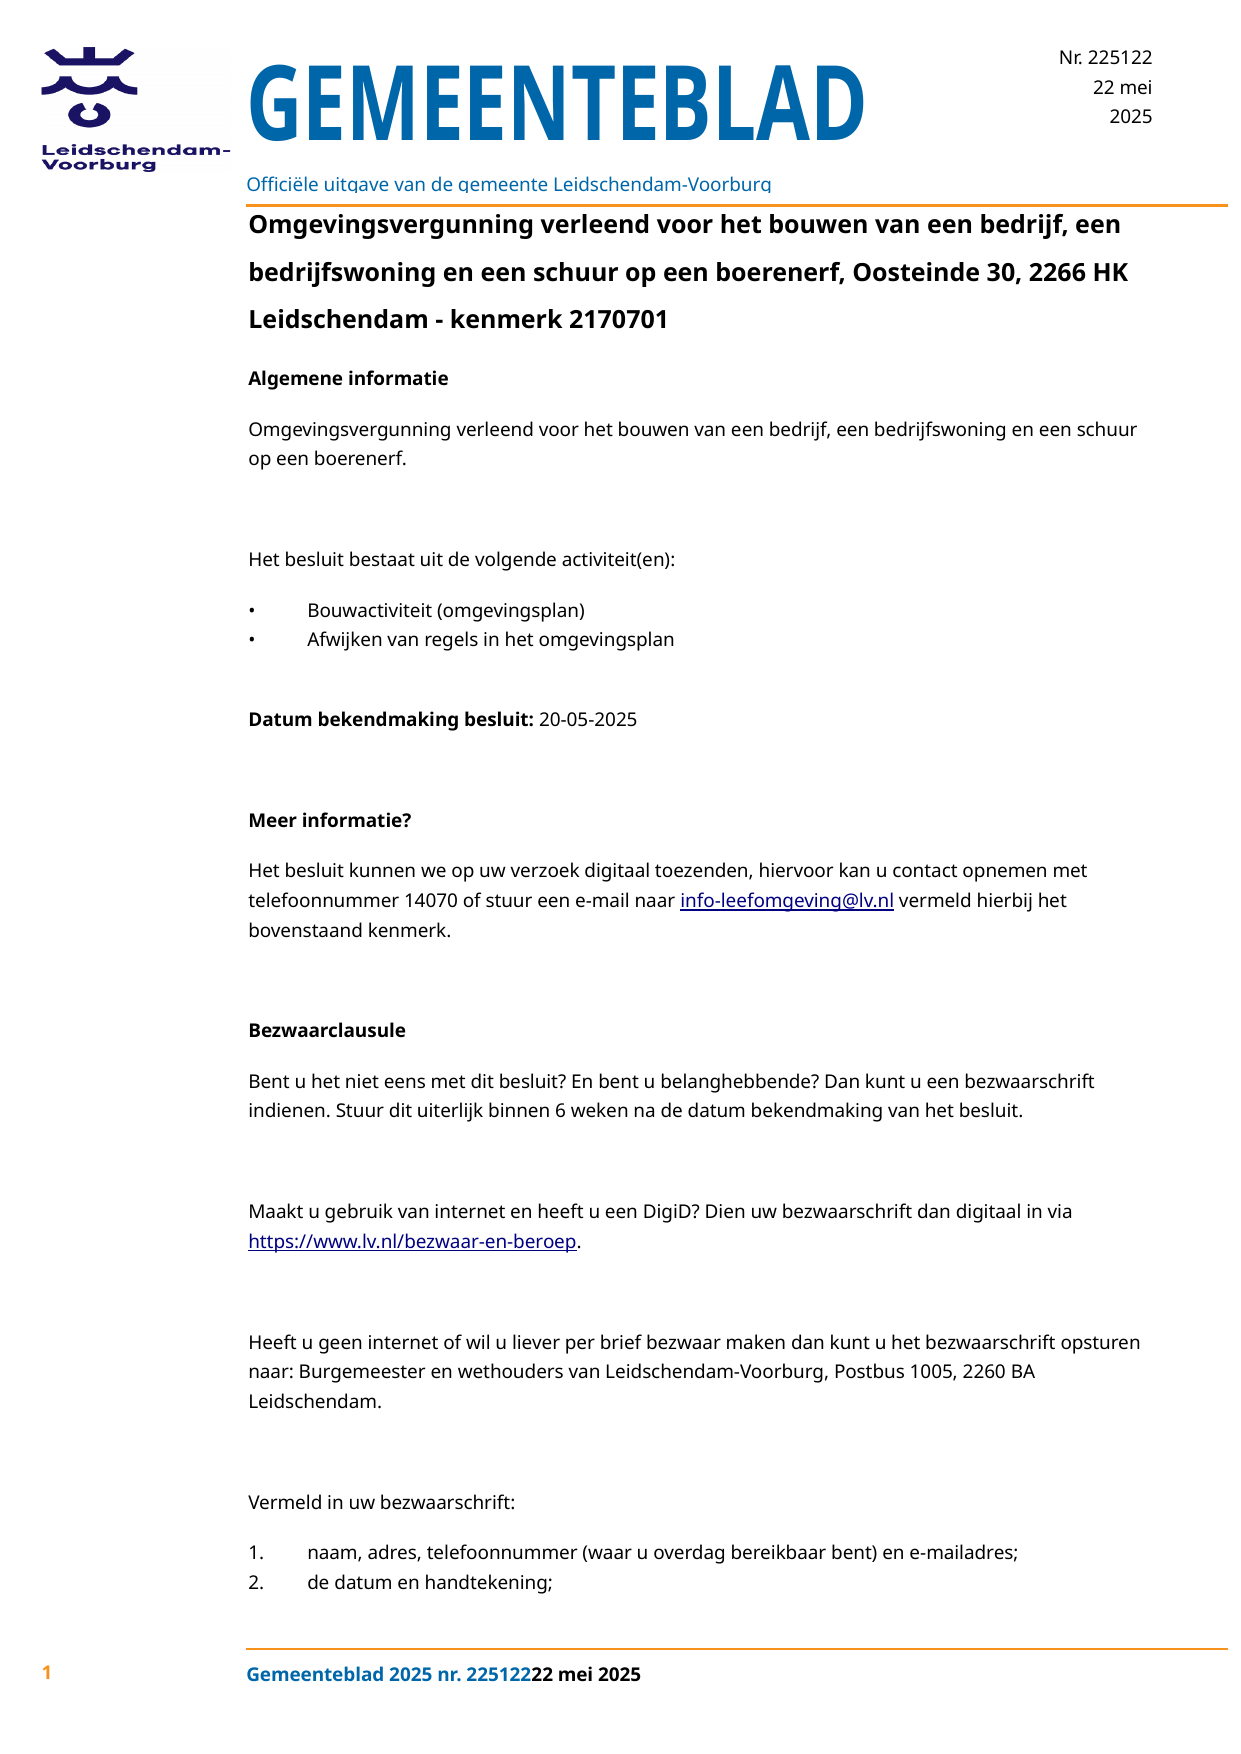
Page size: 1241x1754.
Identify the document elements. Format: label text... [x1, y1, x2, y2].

text Vermeld in uw bezwaarschrift: [248, 1489, 1152, 1514]
list Bouwactiviteit (omgevingsplan) [248, 597, 1152, 622]
list de datum en handtekening; [248, 1569, 1152, 1594]
text Het besluit kunnen we op uw verzoek digitaal toezenden, hiervoor kan u contact opnemen met telefoonnummer 14070 of stuur een e-mail naar info-leefomgeving@lv.nl vermeld hierbij het bovenstaand kenmerk. [248, 858, 1152, 942]
text Omgevingsvergunning verleend voor het bouwen van een bedrijf, een bedrijfswoning en een schuur op een boerenerf, Oosteinde 30, 2266 HK Leidschendam - kenmerk 2170701 [248, 207, 1152, 336]
text Bezwaarclausule [248, 1018, 1152, 1043]
text Maakt u gebruik van internet en heeft u een DigiD? Dien uw bezwaarschrift dan digitaal in via https://www.lv.nl/bezwaar-en-beroep. [248, 1198, 1152, 1254]
list naam, adres, telefoonnummer (waar u overdag bereikbaar bent) en e-mailadres; [248, 1539, 1152, 1565]
text Algemene informatie [248, 366, 1152, 391]
picture [41, 47, 231, 172]
text Heeft u geen internet of wil u liever per brief bezwaar maken dan kunt u het bezwaarschrift opsturen naar: Burgemeester en wethouders van Leidschendam-Voorburg, Postbus 1005, 2260 BA Leidschendam. [248, 1329, 1152, 1414]
text Omgevingsvergunning verleend voor het bouwen van een bedrijf, een bedrijfswoning en een schuur op een boerenerf. [248, 416, 1152, 471]
list Afwijken van regels in het omgevingsplan [248, 626, 1152, 652]
text Meer informatie? [248, 807, 1152, 833]
text Datum bekendmaking besluit: 20-05-2025 [248, 706, 1152, 732]
text Het besluit bestaat uit de volgende activiteit(en): [248, 546, 1152, 572]
text Bent u het niet eens met dit besluit? En bent u belanghebbende? Dan kunt u een bezwaarschrift indienen. Stuur dit uiterlijk binnen 6 weken na de datum bekendmaking van het besluit. [248, 1068, 1152, 1123]
